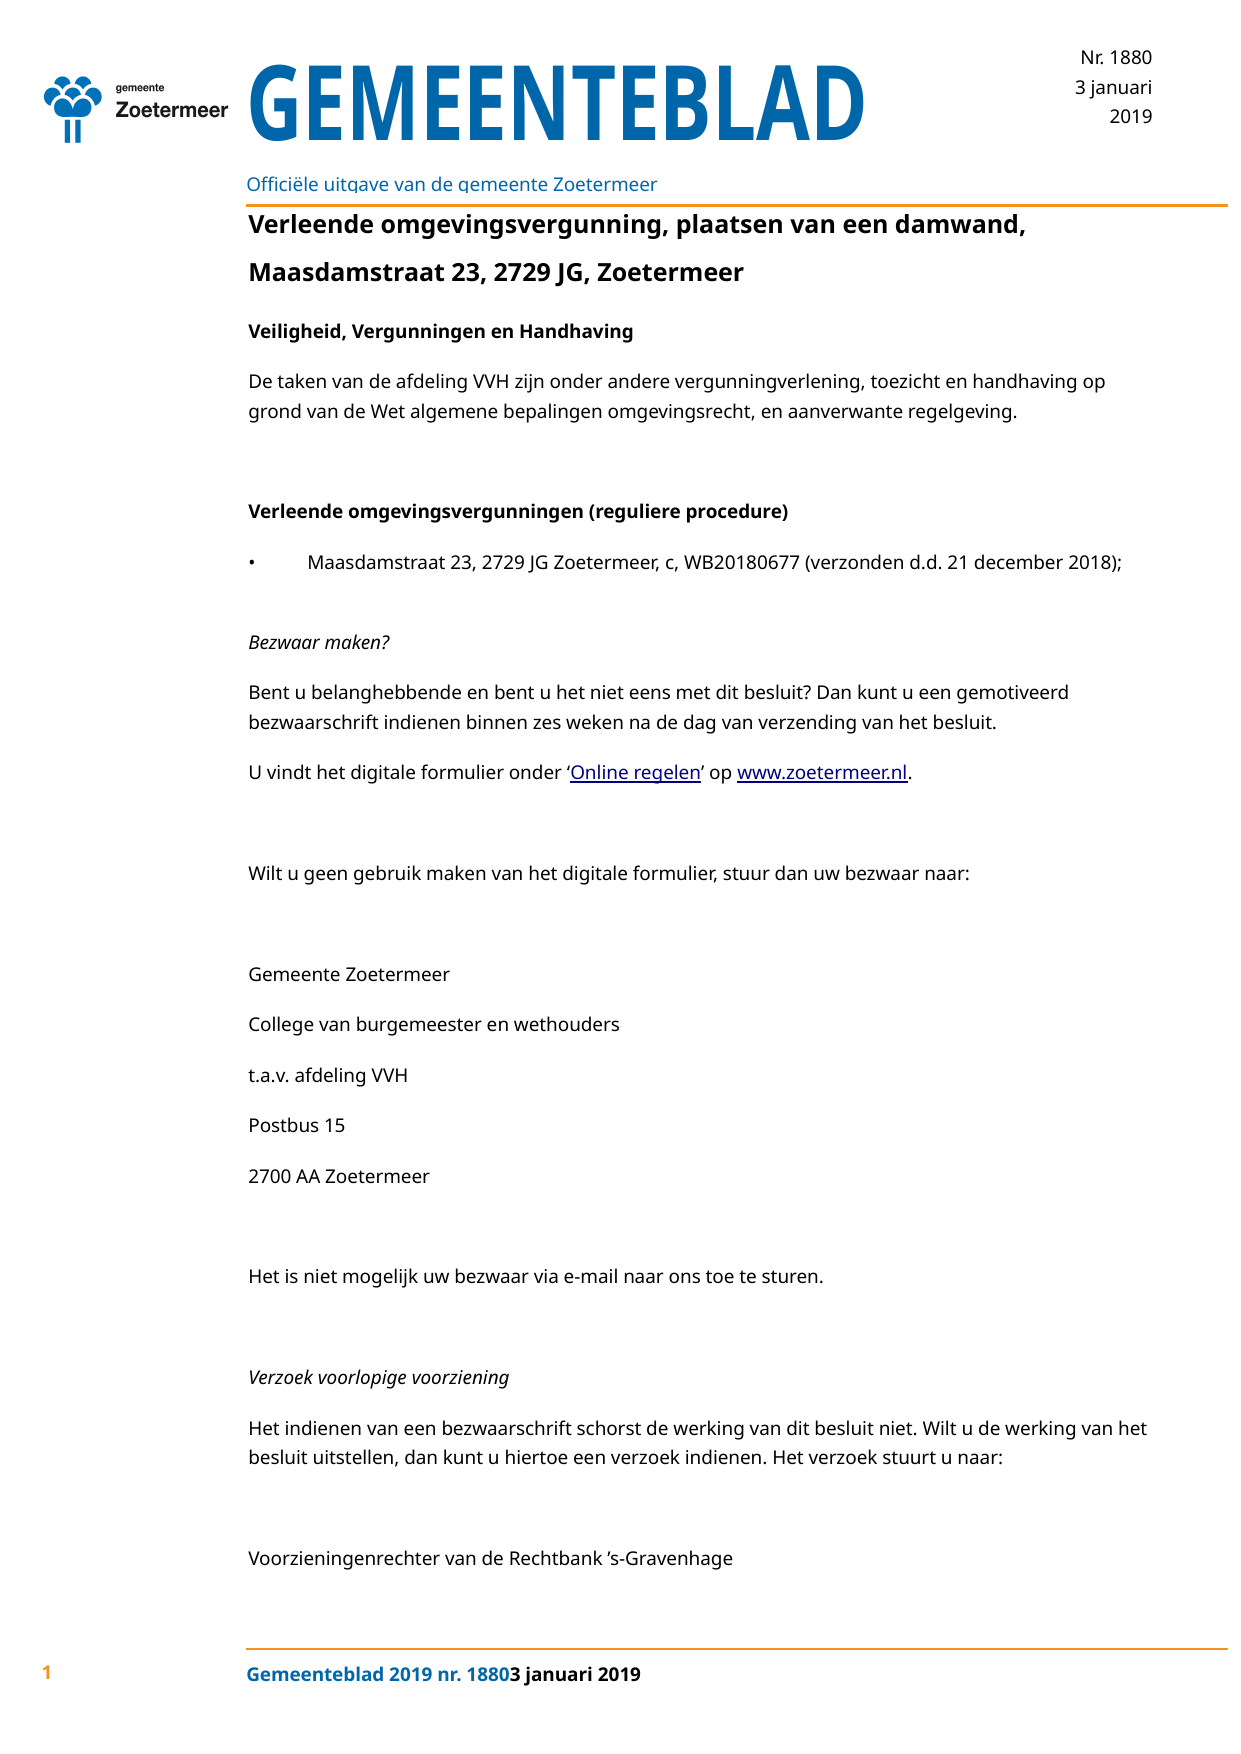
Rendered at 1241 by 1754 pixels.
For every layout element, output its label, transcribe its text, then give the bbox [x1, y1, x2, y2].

text Bezwaar maken? [248, 629, 1152, 655]
text t.a.v. afdeling VVH [248, 1062, 1152, 1088]
text Het indienen van een bezwaarschrift schorst de werking van dit besluit niet. Wilt u de werking van het besluit uitstellen, dan kunt u hiertoe een verzoek indienen. Het verzoek stuurt u naar: [248, 1415, 1152, 1470]
text U vindt het digitale formulier onder ‘Online regelen’ op www.zoetermeer.nl. [248, 759, 1152, 785]
text Gemeente Zoetermeer [248, 961, 1152, 987]
text Veiligheid, Vergunningen en Handhaving [248, 318, 1152, 344]
text Postbus 15 [248, 1112, 1152, 1138]
text College van burgemeester en wethouders [248, 1012, 1152, 1037]
text Verleende omgevingsvergunning, plaatsen van een damwand, Maasdamstraat 23, 2729 JG, Zoetermeer [248, 207, 1152, 288]
list Maasdamstraat 23, 2729 JG Zoetermeer, c, WB20180677 (verzonden d.d. 21 december 2018); [248, 549, 1152, 575]
text 2700 AA Zoetermeer [248, 1163, 1152, 1189]
text Verleende omgevingsvergunningen (reguliere procedure) [248, 499, 1152, 524]
text Het is niet mogelijk uw bezwaar via e-mail naar ons toe te sturen. [248, 1264, 1152, 1289]
text Bent u belanghebbende en bent u het niet eens met dit besluit? Dan kunt u een gemotiveerd bezwaarschrift indienen binnen zes weken na de dag van verzending van het besluit. [248, 679, 1152, 735]
text Verzoek voorlopige voorziening [248, 1364, 1152, 1390]
text De taken van de afdeling VVH zijn onder andere vergunningverlening, toezicht en handhaving op grond van de Wet algemene bepalingen omgevingsrecht, en aanverwante regelgeving. [248, 368, 1152, 424]
picture [41, 47, 231, 172]
text Voorzieningenrechter van de Rechtbank ’s-Gravenhage [248, 1545, 1152, 1571]
text Wilt u geen gebruik maken van het digitale formulier, stuur dan uw bezwaar naar: [248, 860, 1152, 886]
